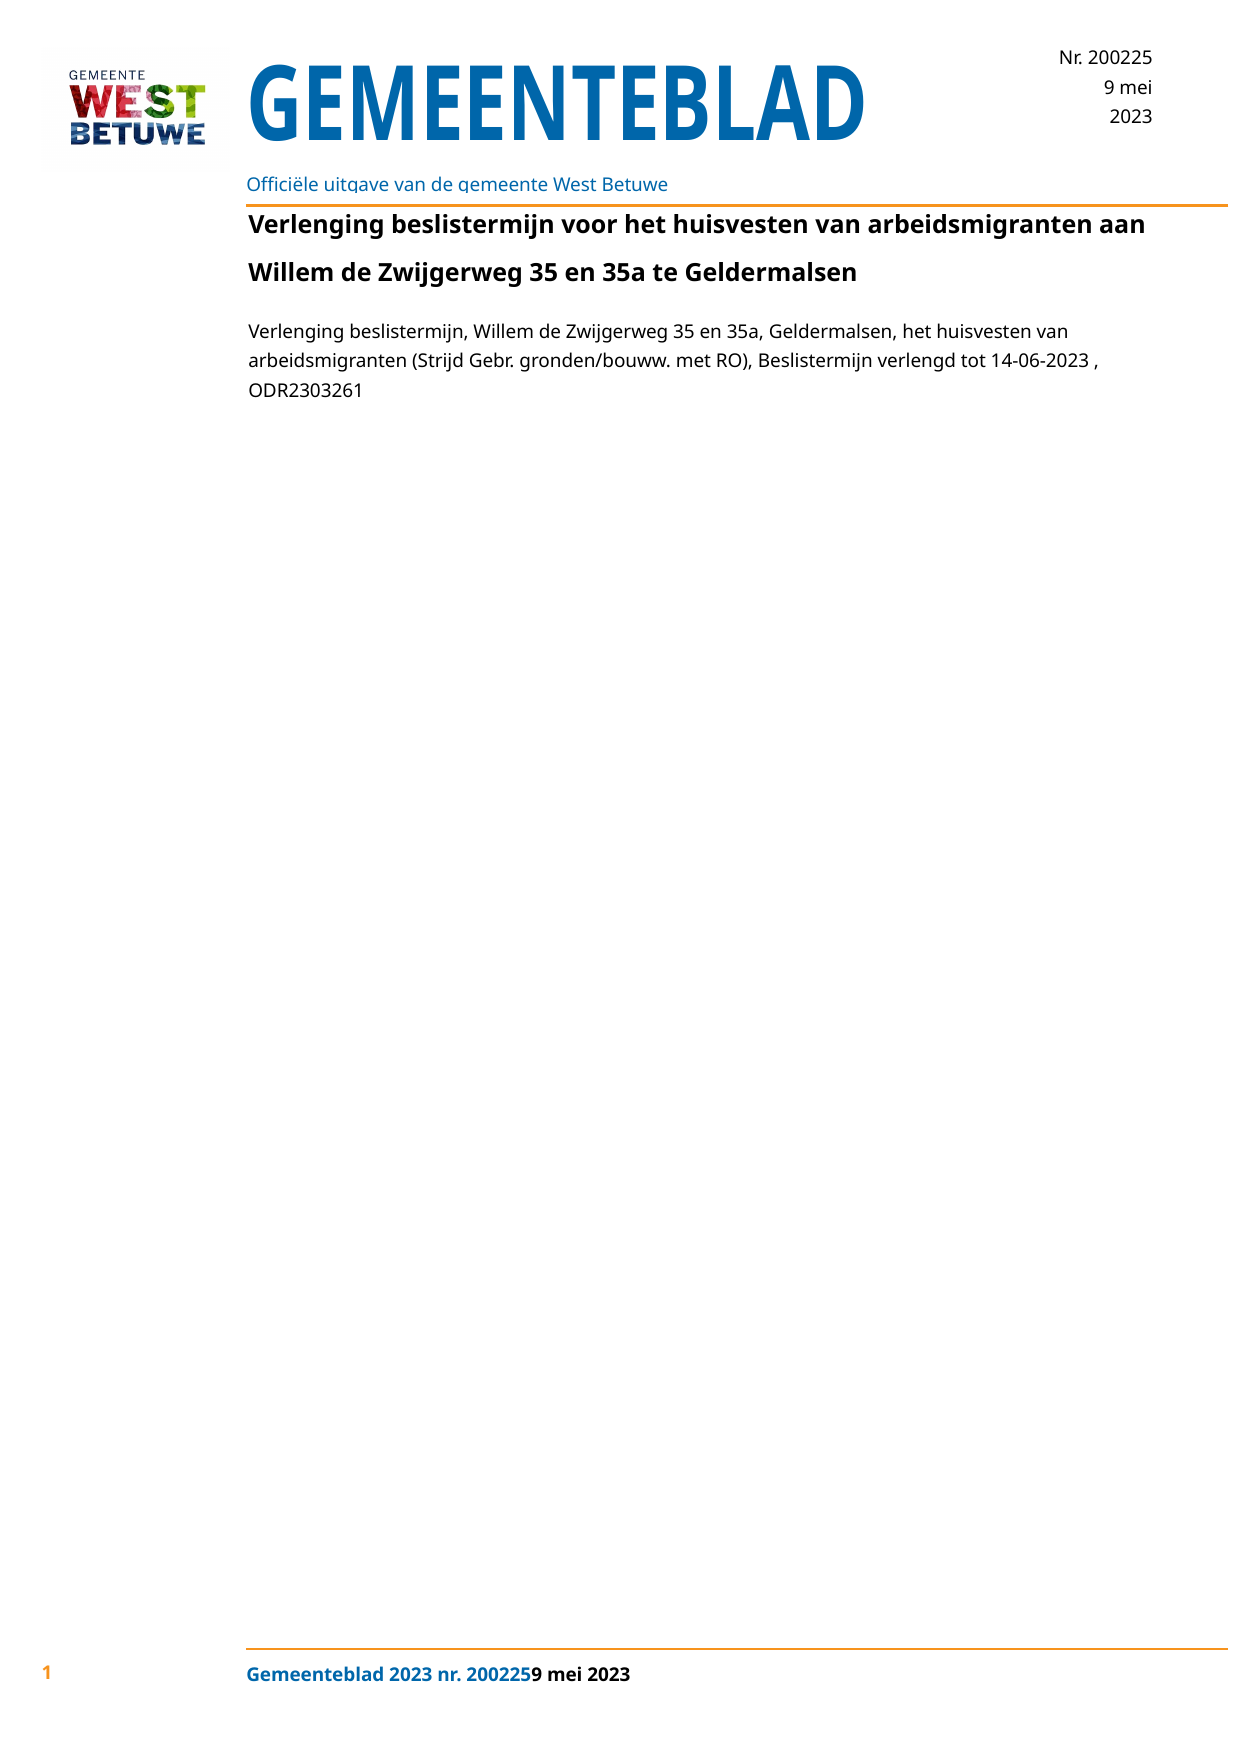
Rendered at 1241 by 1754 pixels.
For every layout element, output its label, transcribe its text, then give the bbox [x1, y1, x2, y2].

text Verlenging beslistermijn voor het huisvesten van arbeidsmigranten aan Willem de Zwijgerweg 35 en 35a te Geldermalsen [248, 207, 1152, 288]
picture [41, 47, 231, 172]
text Verlenging beslistermijn, Willem de Zwijgerweg 35 en 35a, Geldermalsen, het huisvesten van arbeidsmigranten (Strijd Gebr. gronden/bouww. met RO), Beslistermijn verlengd tot 14-06-2023 , ODR2303261 [248, 318, 1152, 403]
